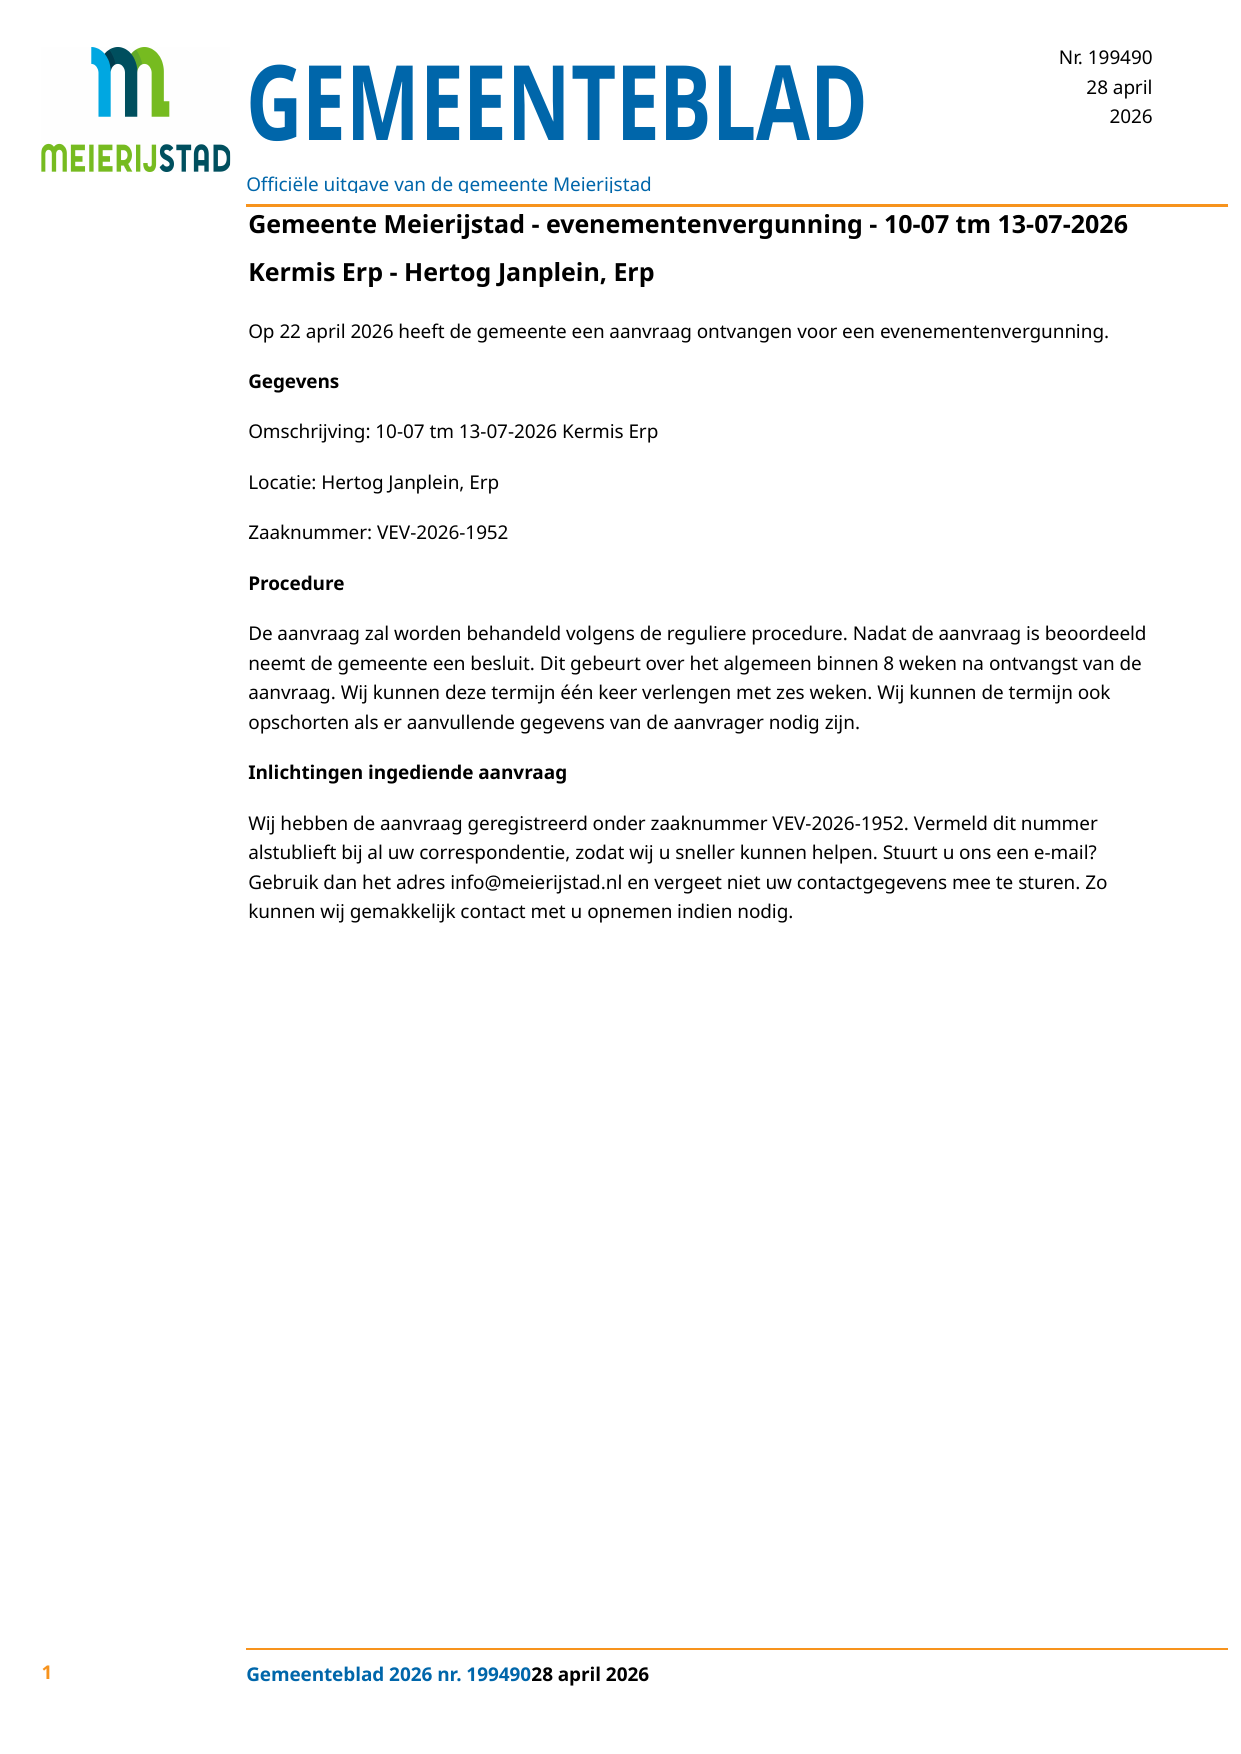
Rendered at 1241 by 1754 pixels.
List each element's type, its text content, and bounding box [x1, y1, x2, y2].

text Gegevens [248, 368, 1152, 394]
text Gemeente Meierijstad - evenementenvergunning - 10-07 tm 13-07-2026 Kermis Erp - Hertog Janplein, Erp [248, 207, 1152, 288]
text Procedure [248, 570, 1152, 596]
text Inlichtingen ingediende aanvraag [248, 759, 1152, 785]
text Locatie: Hertog Janplein, Erp [248, 469, 1152, 495]
text Zaaknummer: VEV-2026-1952 [248, 519, 1152, 545]
text Wij hebben de aanvraag geregistreerd onder zaaknummer VEV-2026-1952. Vermeld dit nummer alstublieft bij al uw correspondentie, zodat wij u sneller kunnen helpen. Stuurt u ons een e-mail? Gebruik dan het adres info@meierijstad.nl en vergeet niet uw contactgegevens mee te sturen. Zo kunnen wij gemakkelijk contact met u opnemen indien nodig. [248, 810, 1152, 924]
text De aanvraag zal worden behandeld volgens de reguliere procedure. Nadat de aanvraag is beoordeeld neemt de gemeente een besluit. Dit gebeurt over het algemeen binnen 8 weken na ontvangst van de aanvraag. Wij kunnen deze termijn één keer verlengen met zes weken. Wij kunnen de termijn ook opschorten als er aanvullende gegevens van de aanvrager nodig zijn. [248, 620, 1152, 735]
text Omschrijving: 10-07 tm 13-07-2026 Kermis Erp [248, 419, 1152, 444]
text Op 22 april 2026 heeft de gemeente een aanvraag ontvangen voor een evenementenvergunning. [248, 318, 1152, 344]
picture [41, 47, 231, 172]
